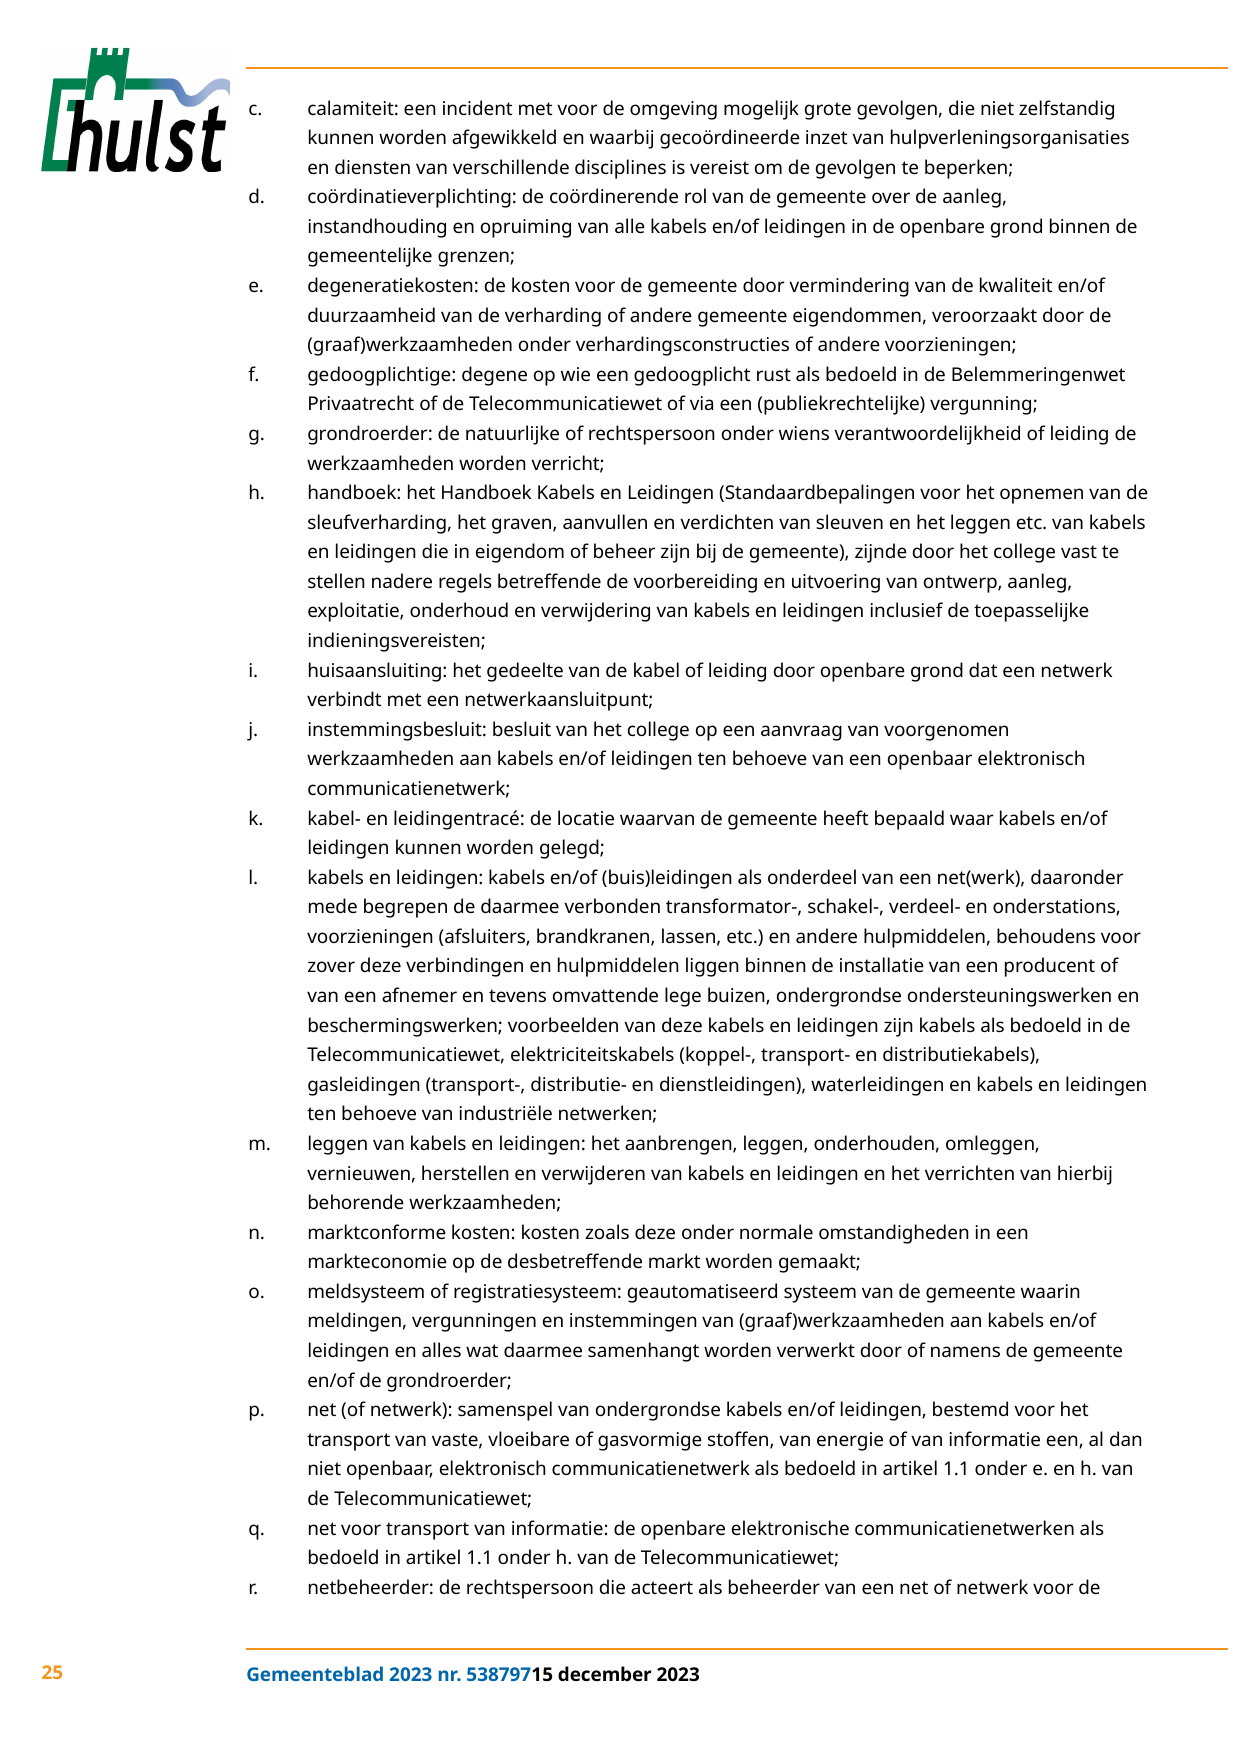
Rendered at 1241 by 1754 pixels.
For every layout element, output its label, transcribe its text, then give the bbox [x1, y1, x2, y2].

list handboek: het Handboek Kabels en Leidingen (Standaardbepalingen voor het opnemen van de sleufverharding, het graven, aanvullen en verdichten van sleuven en het leggen etc. van kabels en leidingen die in eigendom of beheer zijn bij de gemeente), zijnde door het college vast te stellen nadere regels betreffende de voorbereiding en uitvoering van ontwerp, aanleg, exploitatie, onderhoud en verwijdering van kabels en leidingen inclusief de toepasselijke indieningsvereisten; [248, 479, 1152, 653]
list grondroerder: de natuurlijke of rechtspersoon onder wiens verantwoordelijkheid of leiding de werkzaamheden worden verricht; [248, 420, 1152, 476]
list coördinatieverplichting: de coördinerende rol van de gemeente over de aanleg, instandhouding en opruiming van alle kabels en/of leidingen in de openbare grond binnen de gemeentelijke grenzen; [248, 183, 1152, 268]
list marktconforme kosten: kosten zoals deze onder normale omstandigheden in een markteconomie op de desbetreffende markt worden gemaakt; [248, 1219, 1152, 1274]
picture [41, 47, 231, 172]
list degeneratiekosten: de kosten voor de gemeente door vermindering van de kwaliteit en/of duurzaamheid van de verharding of andere gemeente eigendommen, veroorzaakt door de (graaf)werkzaamheden onder verhardingsconstructies of andere voorzieningen; [248, 272, 1152, 357]
list instemmingsbesluit: besluit van het college op een aanvraag van voorgenomen werkzaamheden aan kabels en/of leidingen ten behoeve van een openbaar elektronisch communicatienetwerk; [248, 716, 1152, 801]
list leggen van kabels en leidingen: het aanbrengen, leggen, onderhouden, omleggen, vernieuwen, herstellen en verwijderen van kabels en leidingen en het verrichten van hierbij behorende werkzaamheden; [248, 1130, 1152, 1215]
list kabels en leidingen: kabels en/of (buis)leidingen als onderdeel van een net(werk), daaronder mede begrepen de daarmee verbonden transformator-, schakel-, verdeel- en onderstations, voorzieningen (afsluiters, brandkranen, lassen, etc.) en andere hulpmiddelen, behoudens voor zover deze verbindingen en hulpmiddelen liggen binnen de installatie van een producent of van een afnemer en tevens omvattende lege buizen, ondergrondse ondersteuningswerken en beschermingswerken; voorbeelden van deze kabels en leidingen zijn kabels als bedoeld in de Telecommunicatiewet, elektriciteitskabels (koppel-, transport- en distributiekabels), gasleidingen (transport-, distributie- en dienstleidingen), waterleidingen en kabels en leidingen ten behoeve van industriële netwerken; [248, 864, 1152, 1126]
list meldsysteem of registratiesysteem: geautomatiseerd systeem van de gemeente waarin meldingen, vergunningen en instemmingen van (graaf)werkzaamheden aan kabels en/of leidingen en alles wat daarmee samenhangt worden verwerkt door of namens de gemeente en/of de grondroerder; [248, 1278, 1152, 1393]
list net (of netwerk): samenspel van ondergrondse kabels en/of leidingen, bestemd voor het transport van vaste, vloeibare of gasvormige stoffen, van energie of van informatie een, al dan niet openbaar, elektronisch communicatienetwerk als bedoeld in artikel 1.1 onder e. en h. van de Telecommunicatiewet; [248, 1396, 1152, 1511]
list huisaansluiting: het gedeelte van de kabel of leiding door openbare grond dat een netwerk verbindt met een netwerkaansluitpunt; [248, 657, 1152, 712]
list netbeheerder: de rechtspersoon die acteert als beheerder van een net of netwerk voor de [248, 1574, 1152, 1600]
list gedoogplichtige: degene op wie een gedoogplicht rust als bedoeld in de Belemmeringenwet Privaatrecht of de Telecommunicatiewet of via een (publiekrechtelijke) vergunning; [248, 361, 1152, 416]
list calamiteit: een incident met voor de omgeving mogelijk grote gevolgen, die niet zelfstandig kunnen worden afgewikkeld en waarbij gecoördineerde inzet van hulpverleningsorganisaties en diensten van verschillende disciplines is vereist om de gevolgen te beperken; [248, 95, 1152, 180]
list net voor transport van informatie: de openbare elektronische communicatienetwerken als bedoeld in artikel 1.1 onder h. van de Telecommunicatiewet; [248, 1515, 1152, 1570]
list kabel- en leidingentracé: de locatie waarvan de gemeente heeft bepaald waar kabels en/of leidingen kunnen worden gelegd; [248, 805, 1152, 860]
